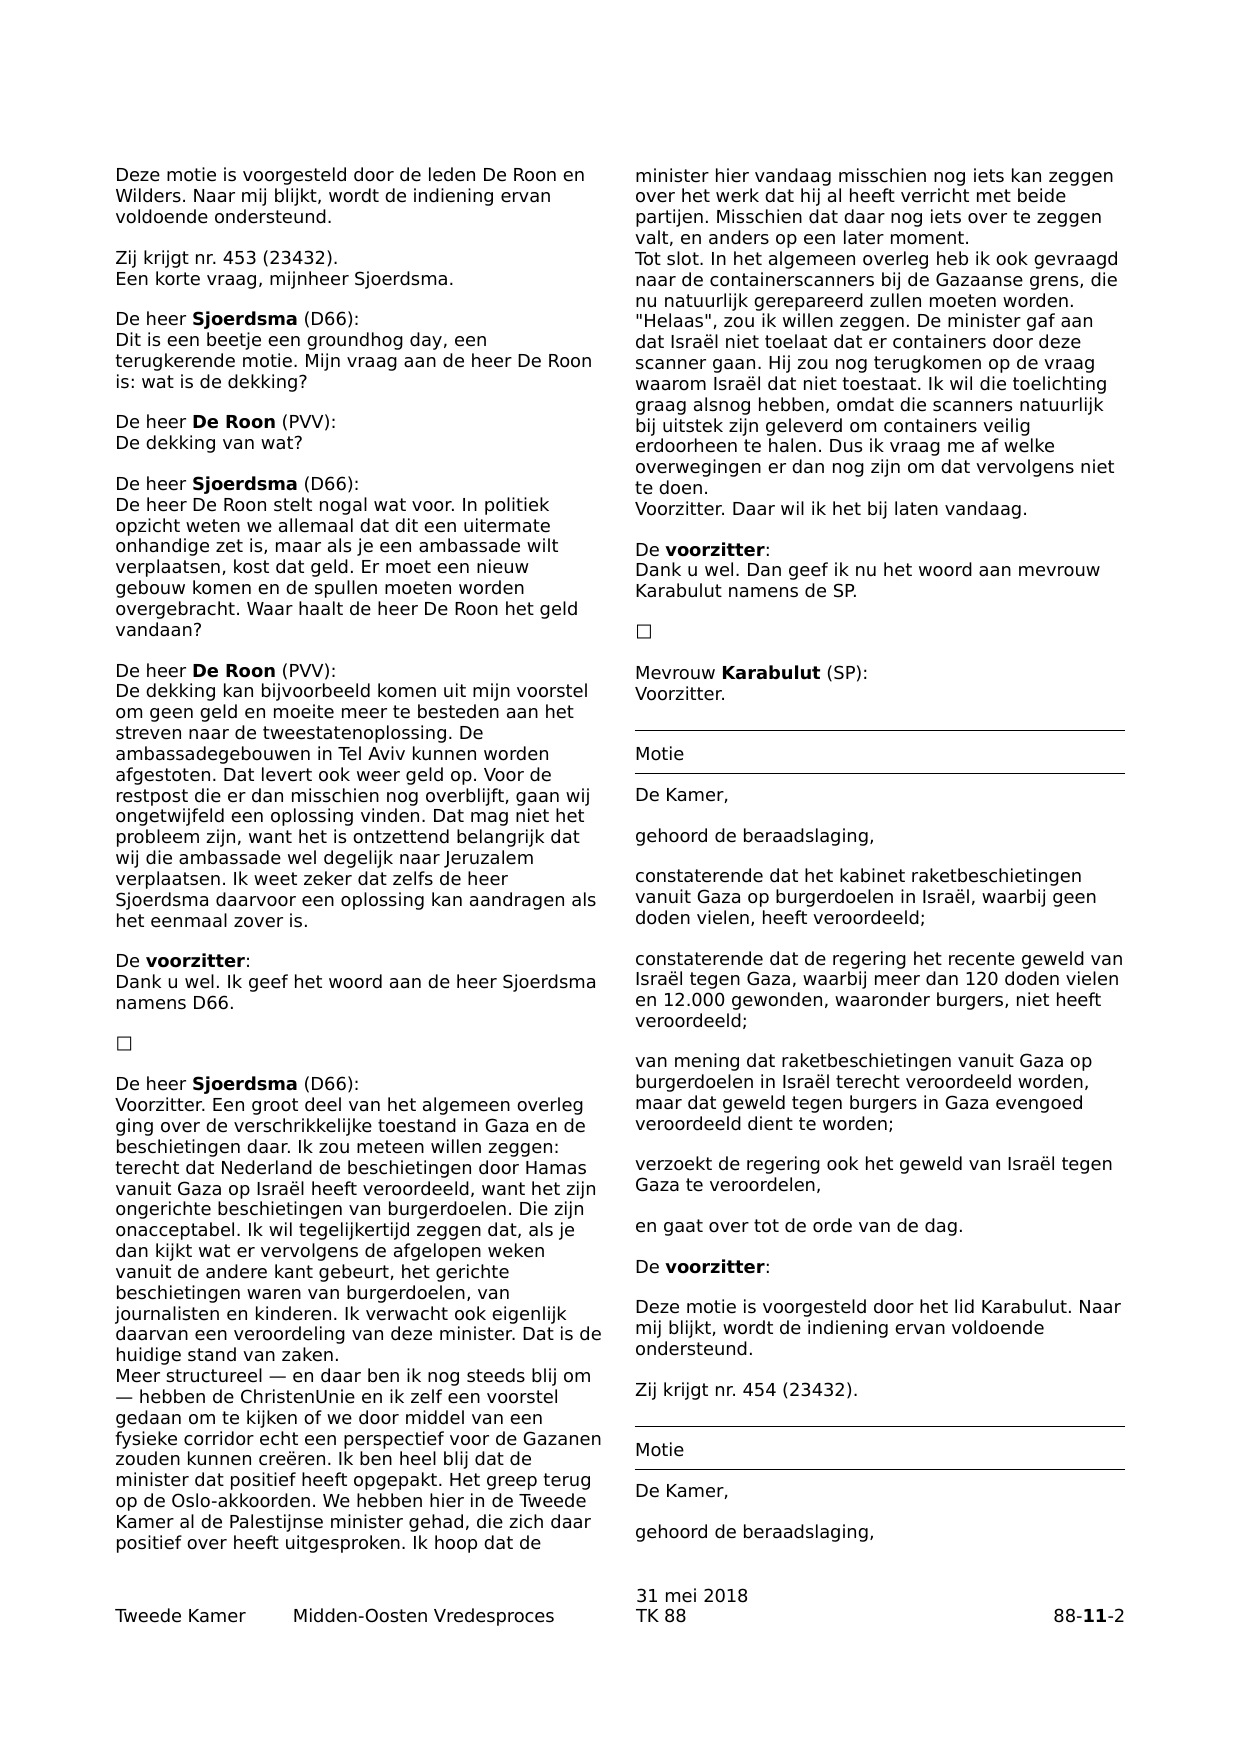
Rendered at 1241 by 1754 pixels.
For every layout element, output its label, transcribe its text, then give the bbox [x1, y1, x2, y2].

text De voorzitter: [635, 1256, 1125, 1277]
text Tot slot. In het algemeen overleg heb ik ook gevraagd naar de containerscanners bij de Gazaanse grens, die nu natuurlijk gerepareerd zullen moeten worden. "Helaas", zou ik willen zeggen. De minister gaf aan dat Israël niet toelaat dat er containers door deze scanner gaan. Hij zou nog terugkomen op de vraag waarom Israël dat niet toestaat. Ik wil die toelichting graag alsnog hebben, omdat die scanners natuurlijk bij uitstek zijn geleverd om containers veilig erdoorheen te halen. Dus ik vraag me af welke overwegingen er dan nog zijn om dat vervolgens niet te doen. [635, 249, 1125, 499]
text gehoord de beraadslaging, [635, 1521, 1125, 1542]
text Voorzitter. [635, 683, 1125, 704]
text constaterende dat het kabinet raketbeschietingen vanuit Gaza op burgerdoelen in Israël, waarbij geen doden vielen, heeft veroordeeld; [635, 866, 1125, 928]
text ⬜ [115, 1033, 605, 1054]
text Motie [635, 744, 1125, 765]
text Dit is een beetje een groundhog day, een terugkerende motie. Mijn vraag aan de heer De Roon is: wat is de dekking? [115, 330, 605, 392]
text Dank u wel. Ik geef het woord aan de heer Sjoerdsma namens D66. [115, 972, 605, 1013]
text van mening dat raketbeschietingen vanuit Gaza op burgerdoelen in Israël terecht veroordeeld worden, maar dat geweld tegen burgers in Gaza evengoed veroordeeld dient te worden; [635, 1051, 1125, 1134]
text Zij krijgt nr. 454 (23432). [635, 1379, 1125, 1400]
text Voorzitter. Daar wil ik het bij laten vandaag. [635, 499, 1125, 519]
text minister hier vandaag misschien nog iets kan zeggen over het werk dat hij al heeft verricht met beide partijen. Misschien dat daar nog iets over te zeggen valt, en anders op een later moment. [635, 165, 1125, 249]
text De heer De Roon (PVV): [115, 412, 605, 433]
text De heer Sjoerdsma (D66): [115, 309, 605, 330]
text De dekking kan bijvoorbeeld komen uit mijn voorstel om geen geld en moeite meer te besteden aan het streven naar de tweestatenoplossing. De ambassadegebouwen in Tel Aviv kunnen worden afgestoten. Dat levert ook weer geld op. Voor de restpost die er dan misschien nog overblijft, gaan wij ongetwijfeld een oplossing vinden. Dat mag niet het probleem zijn, want het is ontzettend belangrijk dat wij die ambassade wel degelijk naar Jeruzalem verplaatsen. Ik weet zeker dat zelfs de heer Sjoerdsma daarvoor een oplossing kan aandragen als het eenmaal zover is. [115, 681, 605, 931]
text ⬜ [635, 622, 1125, 643]
text Een korte vraag, mijnheer Sjoerdsma. [115, 268, 605, 289]
text De voorzitter: [635, 539, 1125, 560]
text De heer De Roon (PVV): [115, 660, 605, 681]
text constaterende dat de regering het recente geweld van Israël tegen Gaza, waarbij meer dan 120 doden vielen en 12.000 gewonden, waaronder burgers, niet heeft veroordeeld; [635, 948, 1125, 1031]
text gehoord de beraadslaging, [635, 826, 1125, 846]
text Meer structureel — en daar ben ik nog steeds blij om — hebben de ChristenUnie en ik zelf een voorstel gedaan om te kijken of we door middel van een fysieke corridor echt een perspectief voor de Gazanen zouden kunnen creëren. Ik ben heel blij dat de minister dat positief heeft opgepakt. Het greep terug op de Oslo-akkoorden. We hebben hier in de Tweede Kamer al de Palestijnse minister gehad, die zich daar positief over heeft uitgesproken. Ik hoop dat de [115, 1366, 605, 1553]
text De heer Sjoerdsma (D66): [115, 474, 605, 494]
text Voorzitter. Een groot deel van het algemeen overleg ging over de verschrikkelijke toestand in Gaza en de beschietingen daar. Ik zou meteen willen zeggen: terecht dat Nederland de beschietingen door Hamas vanuit Gaza op Israël heeft veroordeeld, want het zijn ongerichte beschietingen van burgerdoelen. Die zijn onacceptabel. Ik wil tegelijkertijd zeggen dat, als je dan kijkt wat er vervolgens de afgelopen weken vanuit de andere kant gebeurt, het gerichte beschietingen waren van burgerdoelen, van journalisten en kinderen. Ik verwacht ook eigenlijk daarvan een veroordeling van deze minister. Dat is de huidige stand van zaken. [115, 1095, 605, 1366]
text Deze motie is voorgesteld door het lid Karabulut. Naar mij blijkt, wordt de indiening ervan voldoende ondersteund. [635, 1297, 1125, 1359]
text Motie [635, 1440, 1125, 1461]
text De dekking van wat? [115, 433, 605, 454]
text De heer Sjoerdsma (D66): [115, 1074, 605, 1095]
text De heer De Roon stelt nogal wat voor. In politiek opzicht weten we allemaal dat dit een uitermate onhandige zet is, maar als je een ambassade wilt verplaatsen, kost dat geld. Er moet een nieuw gebouw komen en de spullen moeten worden overgebracht. Waar haalt de heer De Roon het geld vandaan? [115, 494, 605, 640]
text De Kamer, [635, 1481, 1125, 1501]
text Dank u wel. Dan geef ik nu het woord aan mevrouw Karabulut namens de SP. [635, 560, 1125, 602]
text Deze motie is voorgesteld door de leden De Roon en Wilders. Naar mij blijkt, wordt de indiening ervan voldoende ondersteund. [115, 165, 605, 227]
text verzoekt de regering ook het geweld van Israël tegen Gaza te veroordelen, [635, 1154, 1125, 1196]
text Zij krijgt nr. 453 (23432). [115, 247, 605, 268]
text De voorzitter: [115, 951, 605, 972]
text en gaat over tot de orde van de dag. [635, 1216, 1125, 1236]
text Mevrouw Karabulut (SP): [635, 663, 1125, 683]
text De Kamer, [635, 785, 1125, 806]
